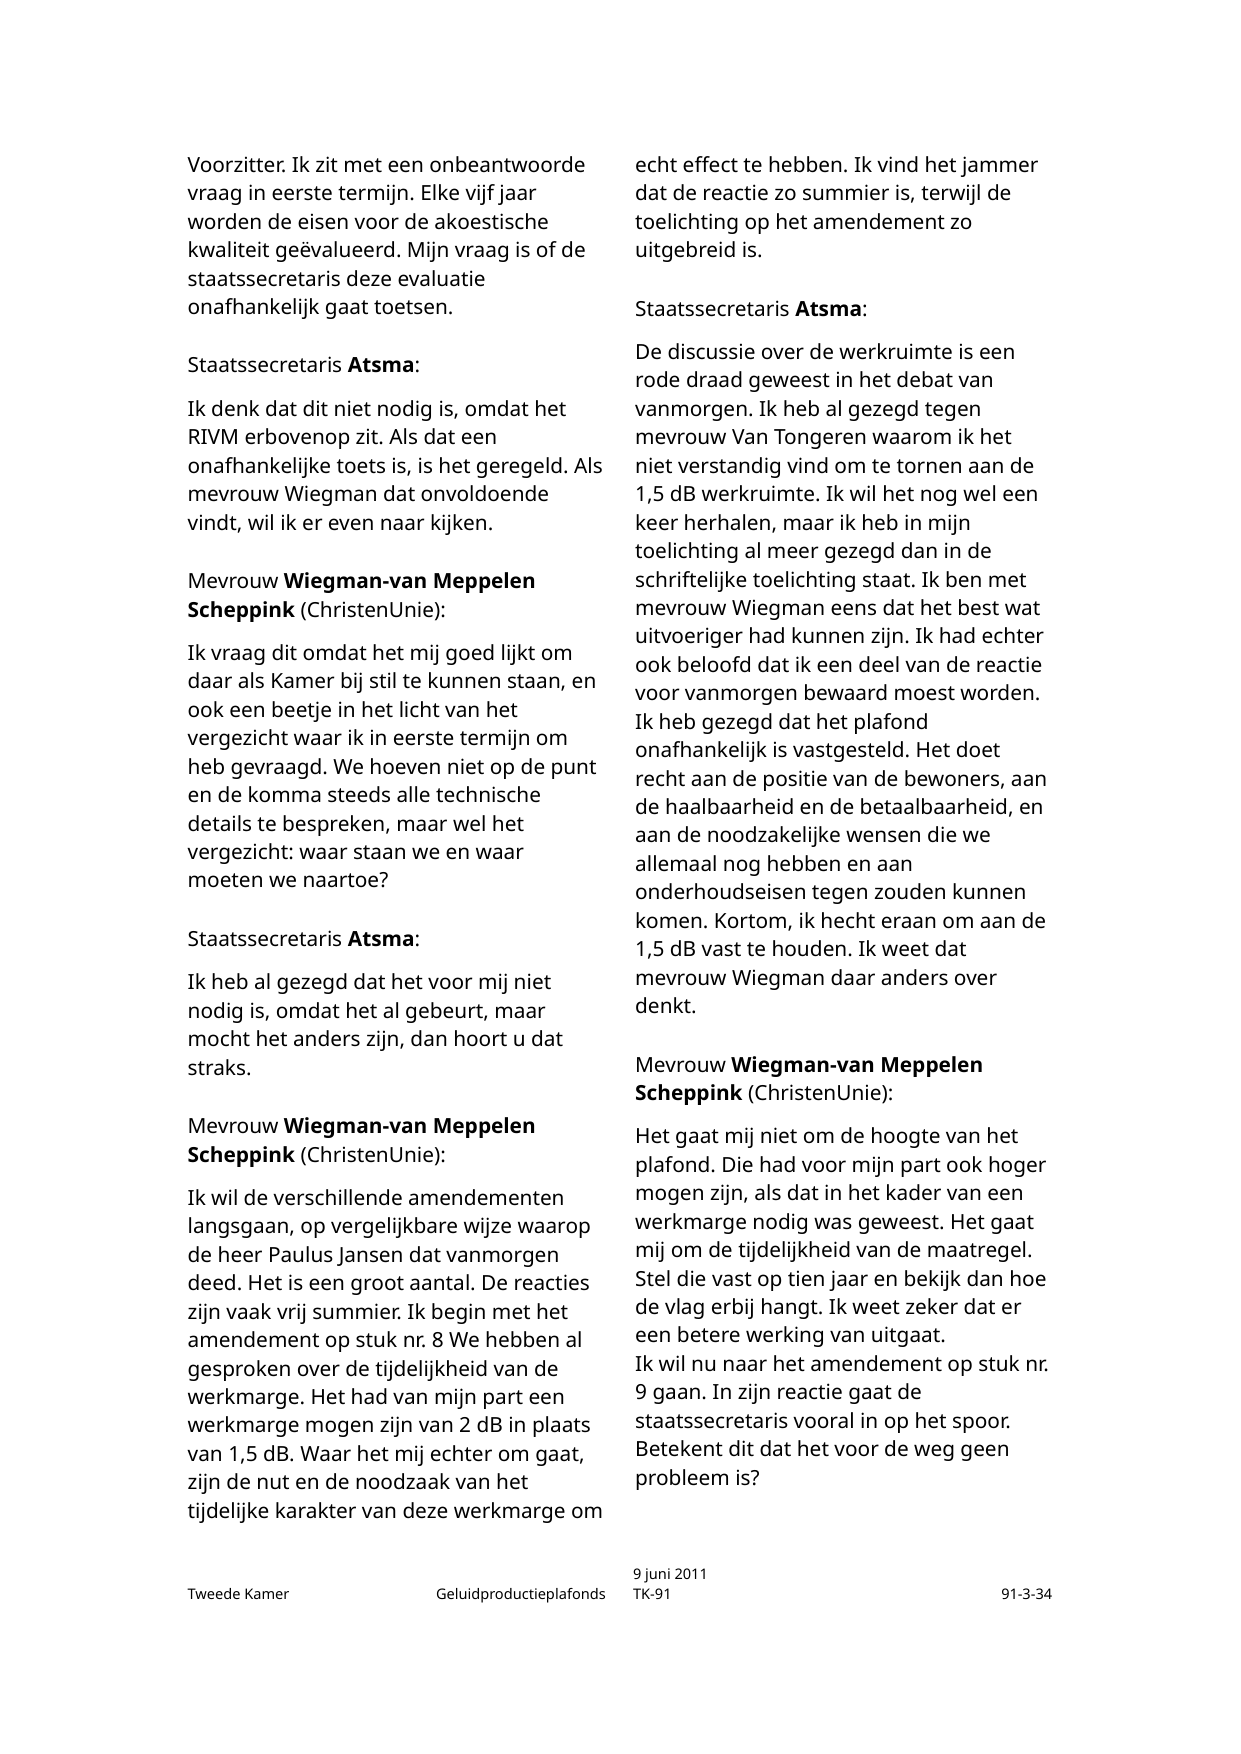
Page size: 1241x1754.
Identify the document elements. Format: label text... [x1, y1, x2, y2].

text Mevrouw Wiegman-van Meppelen Scheppink (ChristenUnie): [187, 566, 605, 623]
text Staatssecretaris Atsma: [635, 294, 1053, 322]
text Staatssecretaris Atsma: [187, 351, 605, 379]
text Mevrouw Wiegman-van Meppelen Scheppink (ChristenUnie): [635, 1050, 1053, 1107]
text Ik vraag dit omdat het mij goed lijkt om daar als Kamer bij stil te kunnen staan, en ook een beetje in het licht van het vergezicht waar ik in eerste termijn om heb gevraagd. We hoeven niet op de punt en de komma steeds alle technische details te bespreken, maar wel het vergezicht: waar staan we en waar moeten we naartoe? [187, 638, 605, 894]
text echt effect te hebben. Ik vind het jammer dat de reactie zo summier is, terwijl de toelichting op het amendement zo uitgebreid is. [635, 150, 1053, 264]
text Voorzitter. Ik zit met een onbeantwoorde vraag in eerste termijn. Elke vijf jaar worden de eisen voor de akoestische kwaliteit geëvalueerd. Mijn vraag is of de staatssecretaris deze evaluatie onafhankelijk gaat toetsen. [187, 150, 605, 321]
text Staatssecretaris Atsma: [187, 924, 605, 952]
text Ik denk dat dit niet nodig is, omdat het RIVM erbovenop zit. Als dat een onafhankelijke toets is, is het geregeld. Als mevrouw Wiegman dat onvoldoende vindt, wil ik er even naar kijken. [187, 394, 605, 536]
text Ik wil de verschillende amendementen langsgaan, op vergelijkbare wijze waarop de heer Paulus Jansen dat vanmorgen deed. Het is een groot aantal. De reacties zijn vaak vrij summier. Ik begin met het amendement op stuk nr. 8 We hebben al gesproken over de tijdelijkheid van de werkmarge. Het had van mijn part een werkmarge mogen zijn van 2 dB in plaats van 1,5 dB. Waar het mij echter om gaat, zijn de nut en de noodzaak van het tijdelijke karakter van deze werkmarge om [187, 1183, 605, 1524]
text De discussie over de werkruimte is een rode draad geweest in het debat van vanmorgen. Ik heb al gezegd tegen mevrouw Van Tongeren waarom ik het niet verstandig vind om te tornen aan de 1,5 dB werkruimte. Ik wil het nog wel een keer herhalen, maar ik heb in mijn toelichting al meer gezegd dan in de schriftelijke toelichting staat. Ik ben met mevrouw Wiegman eens dat het best wat uitvoeriger had kunnen zijn. Ik had echter ook beloofd dat ik een deel van de reactie voor vanmorgen bewaard moest worden. Ik heb gezegd dat het plafond onafhankelijk is vastgesteld. Het doet recht aan de positie van de bewoners, aan de haalbaarheid en de betaalbaarheid, en aan de noodzakelijke wensen die we allemaal nog hebben en aan onderhoudseisen tegen zouden kunnen komen. Kortom, ik hecht eraan om aan de 1,5 dB vast te houden. Ik weet dat mevrouw Wiegman daar anders over denkt. [635, 337, 1053, 1020]
text Ik wil nu naar het amendement op stuk nr. 9 gaan. In zijn reactie gaat de staatssecretaris vooral in op het spoor. Betekent dit dat het voor de weg geen probleem is? [635, 1349, 1053, 1491]
text Ik heb al gezegd dat het voor mij niet nodig is, omdat het al gebeurt, maar mocht het anders zijn, dan hoort u dat straks. [187, 967, 605, 1081]
text Mevrouw Wiegman-van Meppelen Scheppink (ChristenUnie): [187, 1111, 605, 1168]
text Het gaat mij niet om de hoogte van het plafond. Die had voor mijn part ook hoger mogen zijn, als dat in het kader van een werkmarge nodig was geweest. Het gaat mij om de tijdelijkheid van de maatregel. Stel die vast op tien jaar en bekijk dan hoe de vlag erbij hangt. Ik weet zeker dat er een betere werking van uitgaat. [635, 1122, 1053, 1349]
